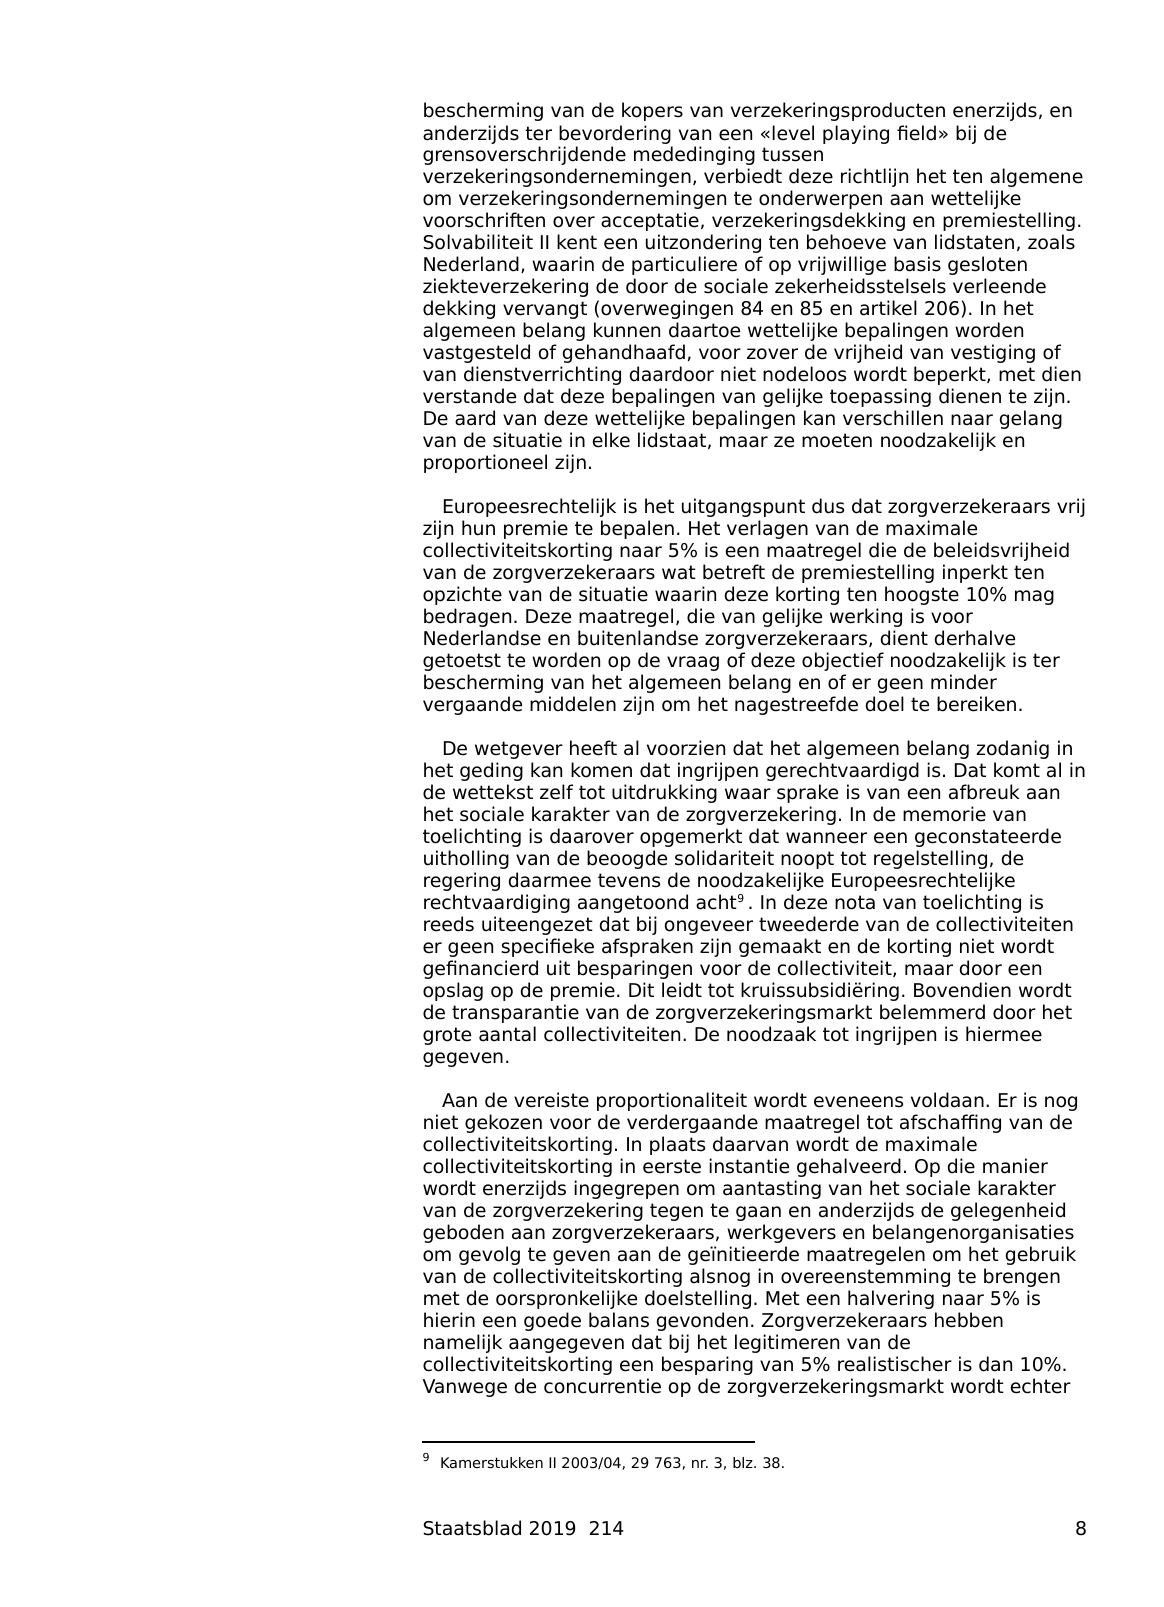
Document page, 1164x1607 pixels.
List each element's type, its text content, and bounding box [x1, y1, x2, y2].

text De wetgever heeft al voorzien dat het algemeen belang zodanig in het geding kan komen dat ingrijpen gerechtvaardigd is. Dat komt al in de wettekst zelf tot uitdrukking waar sprake is van een afbreuk aan het sociale karakter van de zorgverzekering. In de memorie van toelichting is daarover opgemerkt dat wanneer een geconstateerde uitholling van de beoogde solidariteit noopt tot regelstelling, de regering daarmee tevens de noodzakelijke Europeesrechtelijke rechtvaardiging aangetoond acht. In deze nota van toelichting is reeds uiteengezet dat bij ongeveer tweederde van de collectiviteiten er geen specifieke afspraken zijn gemaakt en de korting niet wordt gefinancierd uit besparingen voor de collectiviteit, maar door een opslag op de premie. Dit leidt tot kruissubsidiëring. Bovendien wordt de transparantie van de zorgverzekeringsmarkt belemmerd door het grote aantal collectiviteiten. De noodzaak tot ingrijpen is hiermee gegeven. [422, 738, 1087, 1068]
text bescherming van de kopers van verzekeringsproducten enerzijds, en anderzijds ter bevordering van een «level playing field» bij de grensoverschrijdende mededinging tussen verzekeringsondernemingen, verbiedt deze richtlijn het ten algemene om verzekeringsondernemingen te onderwerpen aan wettelijke voorschriften over acceptatie, verzekeringsdekking en premiestelling. Solvabiliteit II kent een uitzondering ten behoeve van lidstaten, zoals Nederland, waarin de particuliere of op vrijwillige basis gesloten ziekteverzekering de door de sociale zekerheidsstelsels verleende dekking vervangt (overwegingen 84 en 85 en artikel 206). In het algemeen belang kunnen daartoe wettelijke bepalingen worden vastgesteld of gehandhaafd, voor zover de vrijheid van vestiging of van dienstverrichting daardoor niet nodeloos wordt beperkt, met dien verstande dat deze bepalingen van gelijke toepassing dienen te zijn. De aard van deze wettelijke bepalingen kan verschillen naar gelang van de situatie in elke lidstaat, maar ze moeten noodzakelijk en proportioneel zijn. [422, 100, 1087, 474]
text Kamerstukken II 2003/04, 29 763, nr. 3, blz. 38. [422, 1451, 1087, 1473]
text Aan de vereiste proportionaliteit wordt eveneens voldaan. Er is nog niet gekozen voor de verdergaande maatregel tot afschaffing van de collectiviteitskorting. In plaats daarvan wordt de maximale collectiviteitskorting in eerste instantie gehalveerd. Op die manier wordt enerzijds ingegrepen om aantasting van het sociale karakter van de zorgverzekering tegen te gaan en anderzijds de gelegenheid geboden aan zorgverzekeraars, werkgevers en belangenorganisaties om gevolg te geven aan de geïnitieerde maatregelen om het gebruik van de collectiviteitskorting alsnog in overeenstemming te brengen met de oorspronkelijke doelstelling. Met een halvering naar 5% is hierin een goede balans gevonden. Zorgverzekeraars hebben namelijk aangegeven dat bij het legitimeren van de collectiviteitskorting een besparing van 5% realistischer is dan 10%. Vanwege de concurrentie op de zorgverzekeringsmarkt wordt echter [422, 1090, 1087, 1398]
text Europeesrechtelijk is het uitgangspunt dus dat zorgverzekeraars vrij zijn hun premie te bepalen. Het verlagen van de maximale collectiviteitskorting naar 5% is een maatregel die de beleidsvrijheid van de zorgverzekeraars wat betreft de premiestelling inperkt ten opzichte van de situatie waarin deze korting ten hoogste 10% mag bedragen. Deze maatregel, die van gelijke werking is voor Nederlandse en buitenlandse zorgverzekeraars, dient derhalve getoetst te worden op de vraag of deze objectief noodzakelijk is ter bescherming van het algemeen belang en of er geen minder vergaande middelen zijn om het nagestreefde doel te bereiken. [422, 496, 1087, 716]
